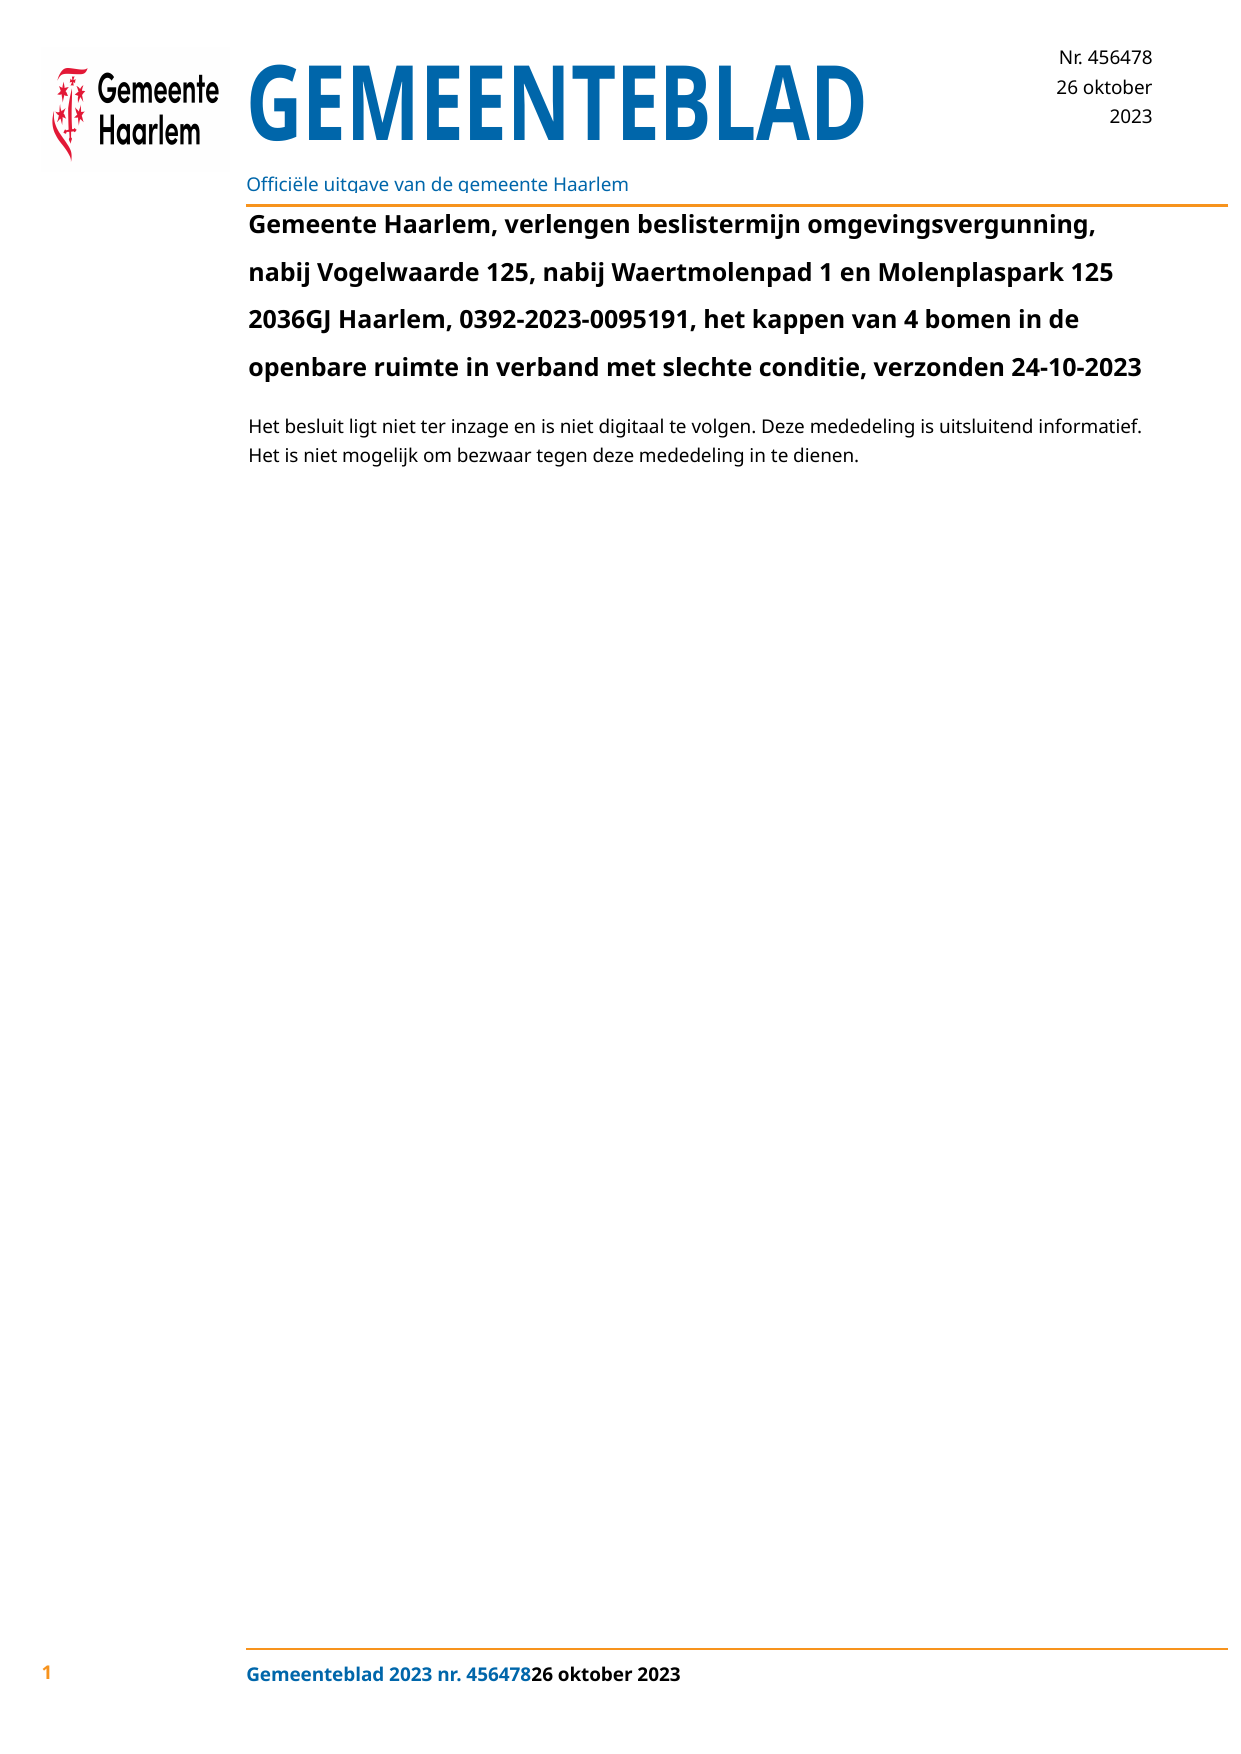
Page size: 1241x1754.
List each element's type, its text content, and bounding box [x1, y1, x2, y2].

text Het besluit ligt niet ter inzage en is niet digitaal te volgen. Deze mededeling is uitsluitend informatief. Het is niet mogelijk om bezwaar tegen deze mededeling in te dienen. [248, 413, 1152, 468]
text Gemeente Haarlem, verlengen beslistermijn omgevingsvergunning, nabij Vogelwaarde 125, nabij Waertmolenpad 1 en Molenplaspark 125 2036GJ Haarlem, 0392-2023-0095191, het kappen van 4 bomen in de openbare ruimte in verband met slechte conditie, verzonden 24-10-2023 [248, 207, 1152, 384]
picture [41, 47, 231, 172]
